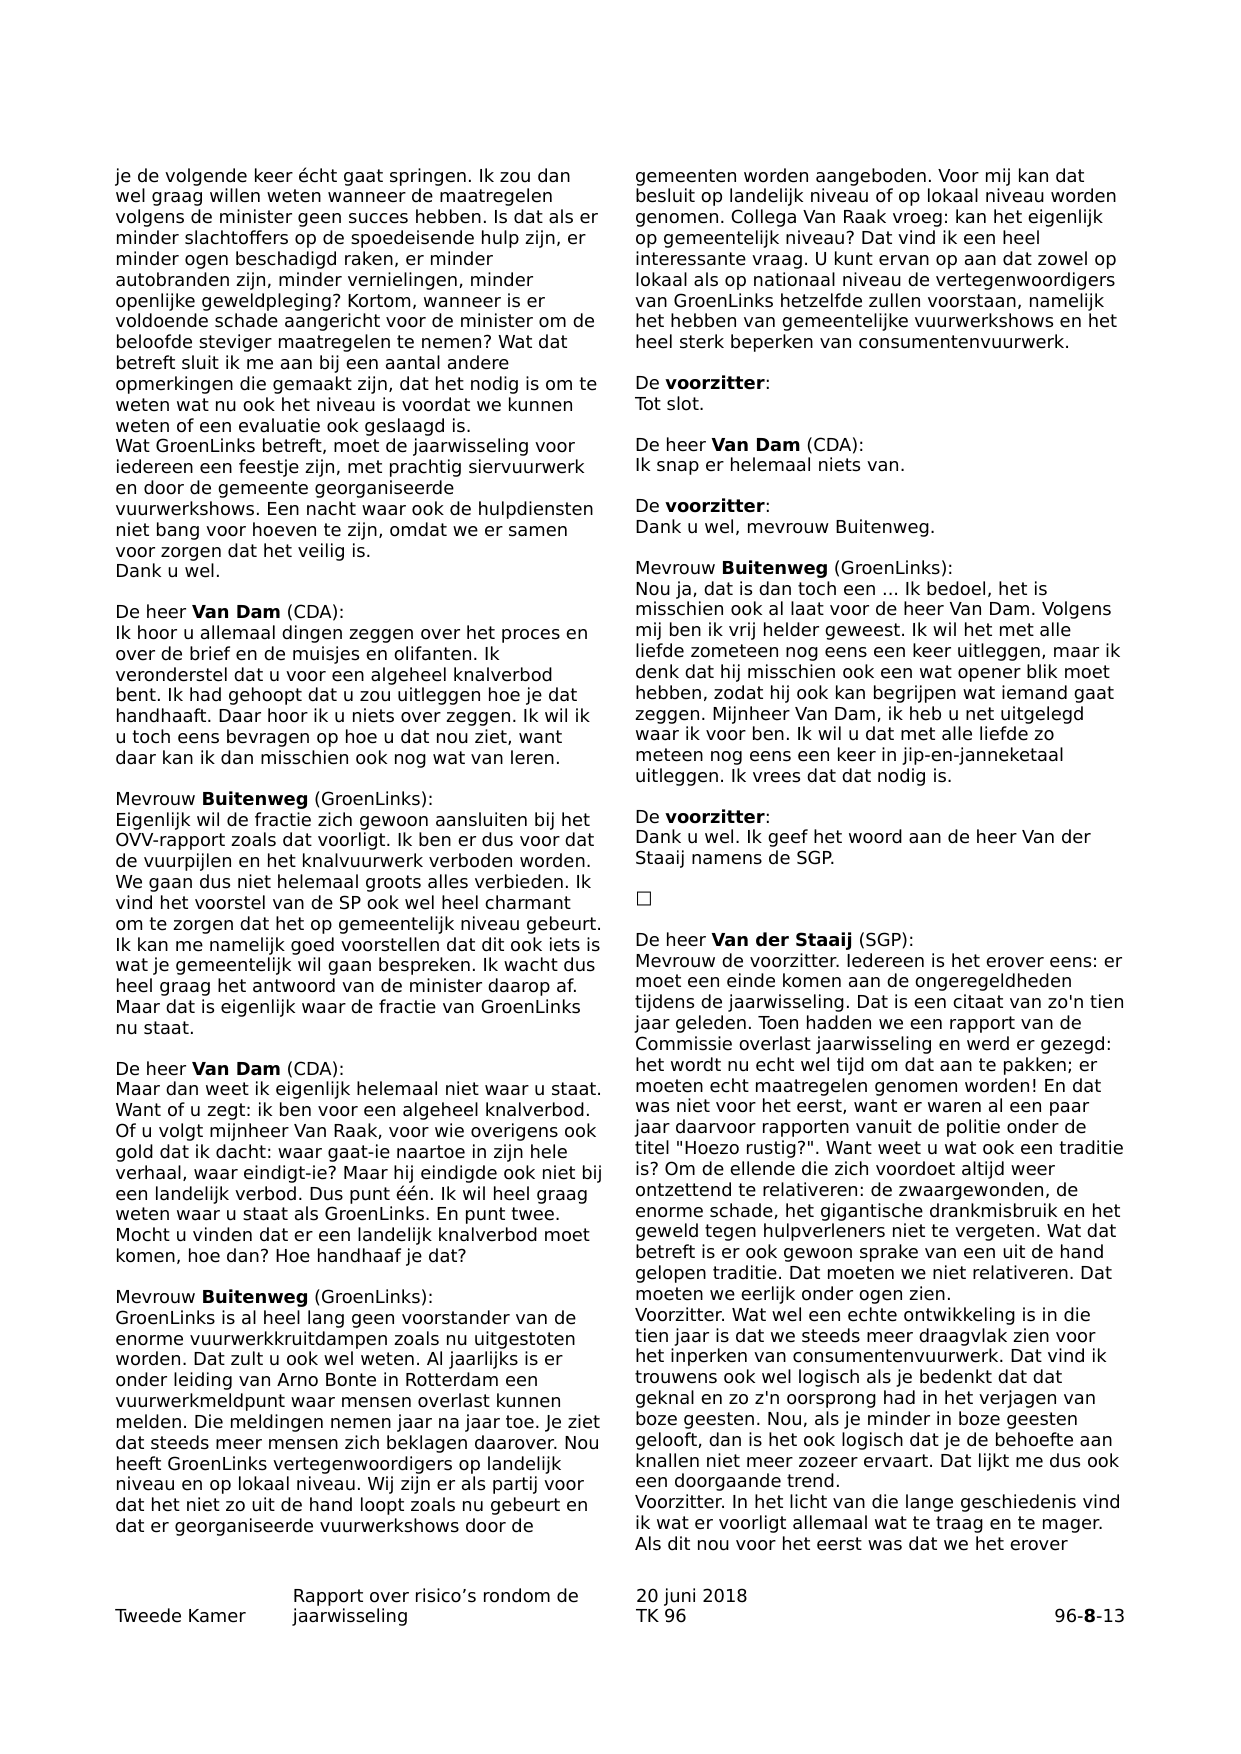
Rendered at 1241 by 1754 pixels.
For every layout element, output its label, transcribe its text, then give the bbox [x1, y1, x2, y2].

text De voorzitter: [635, 373, 1125, 393]
text Dank u wel, mevrouw Buitenweg. [635, 517, 1125, 537]
text GroenLinks is al heel lang geen voorstander van de enorme vuurwerkkruitdampen zoals nu uitgestoten worden. Dat zult u ook wel weten. Al jaarlijks is er onder leiding van Arno Bonte in Rotterdam een vuurwerkmeldpunt waar mensen overlast kunnen melden. Die meldingen nemen jaar na jaar toe. Je ziet dat steeds meer mensen zich beklagen daarover. Nou heeft GroenLinks vertegenwoordigers op landelijk niveau en op lokaal niveau. Wij zijn er als partij voor dat het niet zo uit de hand loopt zoals nu gebeurt en dat er georganiseerde vuurwerkshows door de [115, 1307, 605, 1537]
text Wat GroenLinks betreft, moet de jaarwisseling voor iedereen een feestje zijn, met prachtig siervuurwerk en door de gemeente georganiseerde vuurwerkshows. Een nacht waar ook de hulpdiensten niet bang voor hoeven te zijn, omdat we er samen voor zorgen dat het veilig is. [115, 436, 605, 561]
text Eigenlijk wil de fractie zich gewoon aansluiten bij het OVV-rapport zoals dat voorligt. Ik ben er dus voor dat de vuurpijlen en het knalvuurwerk verboden worden. We gaan dus niet helemaal groots alles verbieden. Ik vind het voorstel van de SP ook wel heel charmant om te zorgen dat het op gemeentelijk niveau gebeurt. Ik kan me namelijk goed voorstellen dat dit ook iets is wat je gemeentelijk wil gaan bespreken. Ik wacht dus heel graag het antwoord van de minister daarop af. Maar dat is eigenlijk waar de fractie van GroenLinks nu staat. [115, 809, 605, 1038]
text De heer Van der Staaij (SGP): [635, 930, 1125, 950]
text Dank u wel. Ik geef het woord aan de heer Van der Staaij namens de SGP. [635, 827, 1125, 869]
text Ik hoor u allemaal dingen zeggen over het proces en over de brief en de muisjes en olifanten. Ik veronderstel dat u voor een algeheel knalverbod bent. Ik had gehoopt dat u zou uitleggen hoe je dat handhaaft. Daar hoor ik u niets over zeggen. Ik wil ik u toch eens bevragen op hoe u dat nou ziet, want daar kan ik dan misschien ook nog wat van leren. [115, 623, 605, 768]
text Ik snap er helemaal niets van. [635, 455, 1125, 476]
text ⬜ [635, 889, 1125, 910]
text Dank u wel. [115, 561, 605, 582]
text je de volgende keer écht gaat springen. Ik zou dan wel graag willen weten wanneer de maatregelen volgens de minister geen succes hebben. Is dat als er minder slachtoffers op de spoedeisende hulp zijn, er minder ogen beschadigd raken, er minder autobranden zijn, minder vernielingen, minder openlijke geweldpleging? Kortom, wanneer is er voldoende schade aangericht voor de minister om de beloofde steviger maatregelen te nemen? Wat dat betreft sluit ik me aan bij een aantal andere opmerkingen die gemaakt zijn, dat het nodig is om te weten wat nu ook het niveau is voordat we kunnen weten of een evaluatie ook geslaagd is. [115, 165, 605, 436]
text Mevrouw Buitenweg (GroenLinks): [115, 788, 605, 809]
text gemeenten worden aangeboden. Voor mij kan dat besluit op landelijk niveau of op lokaal niveau worden genomen. Collega Van Raak vroeg: kan het eigenlijk op gemeentelijk niveau? Dat vind ik een heel interessante vraag. U kunt ervan op aan dat zowel op lokaal als op nationaal niveau de vertegenwoordigers van GroenLinks hetzelfde zullen voorstaan, namelijk het hebben van gemeentelijke vuurwerkshows en het heel sterk beperken van consumentenvuurwerk. [635, 165, 1125, 353]
text Maar dan weet ik eigenlijk helemaal niet waar u staat. Want of u zegt: ik ben voor een algeheel knalverbod. Of u volgt mijnheer Van Raak, voor wie overigens ook gold dat ik dacht: waar gaat-ie naartoe in zijn hele verhaal, waar eindigt-ie? Maar hij eindigde ook niet bij een landelijk verbod. Dus punt één. Ik wil heel graag weten waar u staat als GroenLinks. En punt twee. Mocht u vinden dat er een landelijk knalverbod moet komen, hoe dan? Hoe handhaaf je dat? [115, 1079, 605, 1267]
text Voorzitter. Wat wel een echte ontwikkeling is in die tien jaar is dat we steeds meer draagvlak zien voor het inperken van consumentenvuurwerk. Dat vind ik trouwens ook wel logisch als je bedenkt dat dat geknal en zo z'n oorsprong had in het verjagen van boze geesten. Nou, als je minder in boze geesten gelooft, dan is het ook logisch dat je de behoefte aan knallen niet meer zozeer ervaart. Dat lijkt me dus ook een doorgaande trend. [635, 1304, 1125, 1492]
text De heer Van Dam (CDA): [115, 1058, 605, 1079]
text Voorzitter. In het licht van die lange geschiedenis vind ik wat er voorligt allemaal wat te traag en te mager. Als dit nou voor het eerst was dat we het erover [635, 1492, 1125, 1554]
text De heer Van Dam (CDA): [635, 434, 1125, 455]
text Mevrouw Buitenweg (GroenLinks): [115, 1287, 605, 1307]
text Mevrouw Buitenweg (GroenLinks): [635, 557, 1125, 578]
text Tot slot. [635, 393, 1125, 414]
text Nou ja, dat is dan toch een ... Ik bedoel, het is misschien ook al laat voor de heer Van Dam. Volgens mij ben ik vrij helder geweest. Ik wil het met alle liefde zometeen nog eens een keer uitleggen, maar ik denk dat hij misschien ook een wat opener blik moet hebben, zodat hij ook kan begrijpen wat iemand gaat zeggen. Mijnheer Van Dam, ik heb u net uitgelegd waar ik voor ben. Ik wil u dat met alle liefde zo meteen nog eens een keer in jip-en-janneketaal uitleggen. Ik vrees dat dat nodig is. [635, 578, 1125, 787]
text Mevrouw de voorzitter. Iedereen is het erover eens: er moet een einde komen aan de ongeregeldheden tijdens de jaarwisseling. Dat is een citaat van zo'n tien jaar geleden. Toen hadden we een rapport van de Commissie overlast jaarwisseling en werd er gezegd: het wordt nu echt wel tijd om dat aan te pakken; er moeten echt maatregelen genomen worden! En dat was niet voor het eerst, want er waren al een paar jaar daarvoor rapporten vanuit de politie onder de titel "Hoezo rustig?". Want weet u wat ook een traditie is? Om de ellende die zich voordoet altijd weer ontzettend te relativeren: de zwaargewonden, de enorme schade, het gigantische drankmisbruik en het geweld tegen hulpverleners niet te vergeten. Wat dat betreft is er ook gewoon sprake van een uit de hand gelopen traditie. Dat moeten we niet relativeren. Dat moeten we eerlijk onder ogen zien. [635, 950, 1125, 1304]
text De voorzitter: [635, 496, 1125, 517]
text De heer Van Dam (CDA): [115, 602, 605, 623]
text De voorzitter: [635, 807, 1125, 827]
